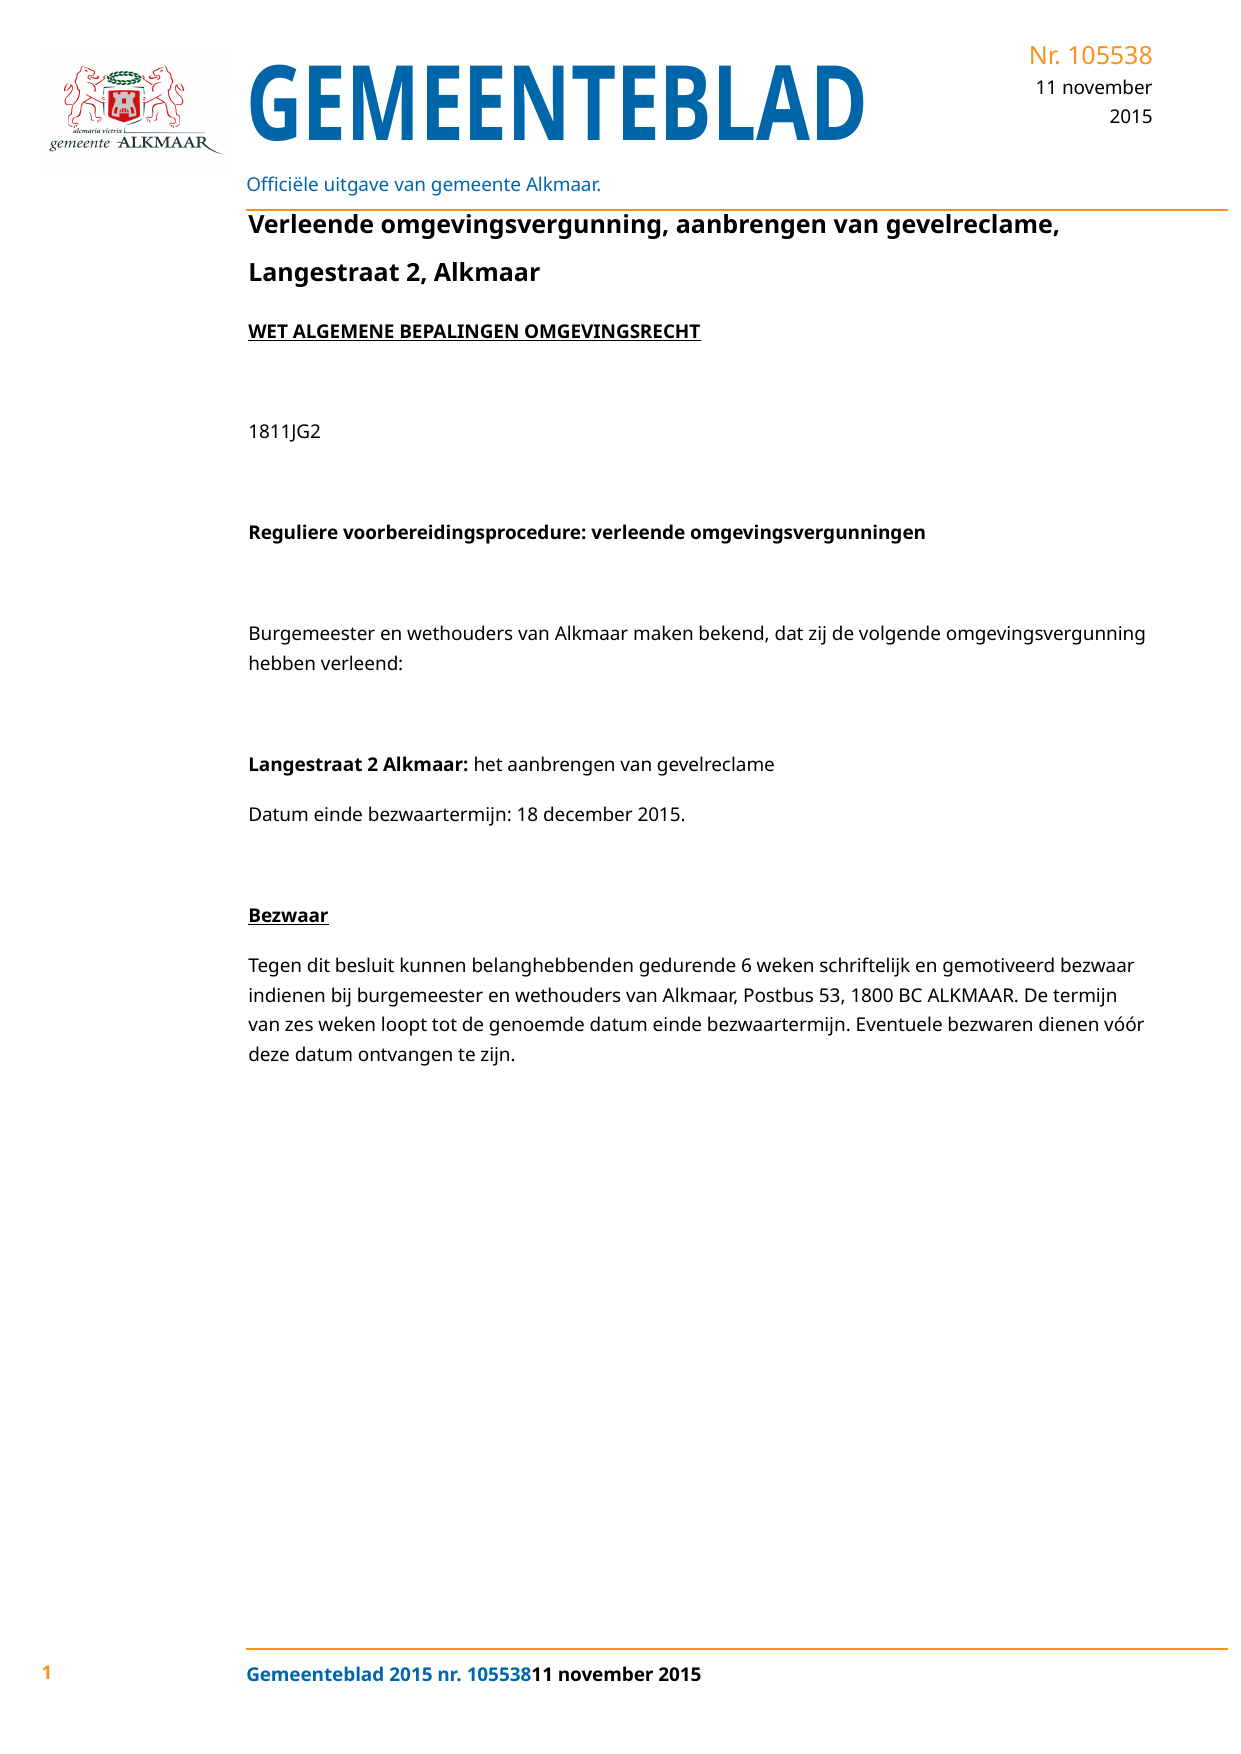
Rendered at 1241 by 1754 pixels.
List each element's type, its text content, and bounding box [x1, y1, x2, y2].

text Tegen dit besluit kunnen belanghebbenden gedurende 6 weken schriftelijk en gemotiveerd bezwaar indienen bij burgemeester en wethouders van Alkmaar, Postbus 53, 1800 BC ALKMAAR. De termijn van zes weken loopt tot de genoemde datum einde bezwaartermijn. Eventuele bezwaren dienen vóór deze datum ontvangen te zijn. [248, 952, 1152, 1067]
text Reguliere voorbereidingsprocedure: verleende omgevingsvergunningen [248, 519, 1152, 545]
text Datum einde bezwaartermijn: 18 december 2015. [248, 801, 1152, 827]
text 1811JG2 [248, 419, 1152, 444]
text Langestraat 2 Alkmaar: het aanbrengen van gevelreclame [248, 751, 1152, 777]
text Bezwaar [248, 902, 1152, 928]
text WET ALGEMENE BEPALINGEN OMGEVINGSRECHT [248, 318, 1152, 344]
text Verleende omgevingsvergunning, aanbrengen van gevelreclame, Langestraat 2, Alkmaar [248, 211, 1152, 288]
text Burgemeester en wethouders van Alkmaar maken bekend, dat zij de volgende omgevingsvergunning hebben verleend: [248, 620, 1152, 676]
picture [41, 47, 231, 172]
